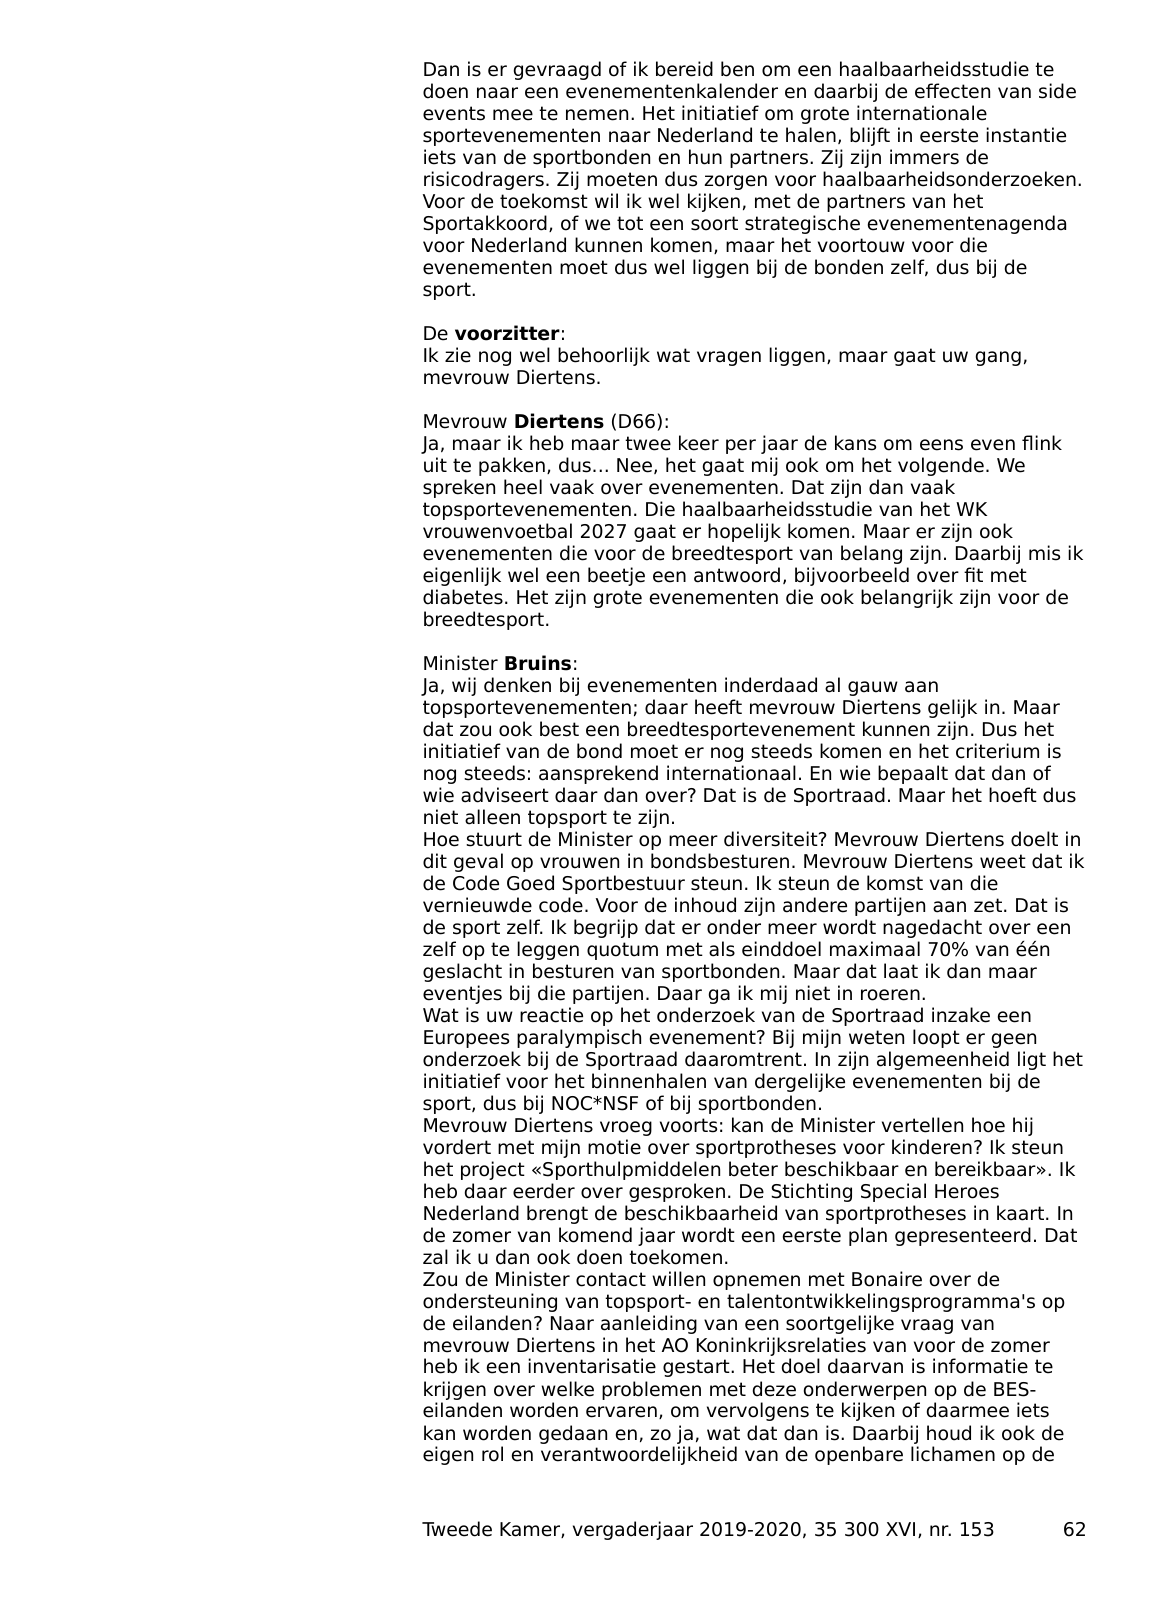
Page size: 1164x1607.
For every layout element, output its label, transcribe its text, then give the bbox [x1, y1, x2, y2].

text De voorzitter: [422, 323, 1087, 345]
text Zou de Minister contact willen opnemen met Bonaire over de ondersteuning van topsport- en talentontwikkelingsprogramma's op de eilanden? Naar aanleiding van een soortgelijke vraag van mevrouw Diertens in het AO Koninkrijksrelaties van voor de zomer heb ik een inventarisatie gestart. Het doel daarvan is informatie te krijgen over welke problemen met deze onderwerpen op de BES-eilanden worden ervaren, om vervolgens te kijken of daarmee iets kan worden gedaan en, zo ja, wat dat dan is. Daarbij houd ik ook de eigen rol en verantwoordelijkheid van de openbare lichamen op de [422, 1268, 1087, 1466]
text Mevrouw Diertens (D66): [422, 411, 1087, 433]
text Ja, maar ik heb maar twee keer per jaar de kans om eens even flink uit te pakken, dus... Nee, het gaat mij ook om het volgende. We spreken heel vaak over evenementen. Dat zijn dan vaak topsportevenementen. Die haalbaarheidsstudie van het WK vrouwenvoetbal 2027 gaat er hopelijk komen. Maar er zijn ook evenementen die voor de breedtesport van belang zijn. Daarbij mis ik eigenlijk wel een beetje een antwoord, bijvoorbeeld over fit met diabetes. Het zijn grote evenementen die ook belangrijk zijn voor de breedtesport. [422, 433, 1087, 631]
text Wat is uw reactie op het onderzoek van de Sportraad inzake een Europees paralympisch evenement? Bij mijn weten loopt er geen onderzoek bij de Sportraad daaromtrent. In zijn algemeenheid ligt het initiatief voor het binnenhalen van dergelijke evenementen bij de sport, dus bij NOC*NSF of bij sportbonden. [422, 1005, 1087, 1115]
text Mevrouw Diertens vroeg voorts: kan de Minister vertellen hoe hij vordert met mijn motie over sportprotheses voor kinderen? Ik steun het project «Sporthulpmiddelen beter beschikbaar en bereikbaar». Ik heb daar eerder over gesproken. De Stichting Special Heroes Nederland brengt de beschikbaarheid van sportprotheses in kaart. In de zomer van komend jaar wordt een eerste plan gepresenteerd. Dat zal ik u dan ook doen toekomen. [422, 1115, 1087, 1268]
text Minister Bruins: [422, 653, 1087, 675]
text Ik zie nog wel behoorlijk wat vragen liggen, maar gaat uw gang, mevrouw Diertens. [422, 345, 1087, 389]
text Ja, wij denken bij evenementen inderdaad al gauw aan topsportevenementen; daar heeft mevrouw Diertens gelijk in. Maar dat zou ook best een breedtesportevenement kunnen zijn. Dus het initiatief van de bond moet er nog steeds komen en het criterium is nog steeds: aansprekend internationaal. En wie bepaalt dat dan of wie adviseert daar dan over? Dat is de Sportraad. Maar het hoeft dus niet alleen topsport te zijn. [422, 675, 1087, 829]
text Hoe stuurt de Minister op meer diversiteit? Mevrouw Diertens doelt in dit geval op vrouwen in bondsbesturen. Mevrouw Diertens weet dat ik de Code Goed Sportbestuur steun. Ik steun de komst van die vernieuwde code. Voor de inhoud zijn andere partijen aan zet. Dat is de sport zelf. Ik begrijp dat er onder meer wordt nagedacht over een zelf op te leggen quotum met als einddoel maximaal 70% van één geslacht in besturen van sportbonden. Maar dat laat ik dan maar eventjes bij die partijen. Daar ga ik mij niet in roeren. [422, 829, 1087, 1005]
text Dan is er gevraagd of ik bereid ben om een haalbaarheidsstudie te doen naar een evenementenkalender en daarbij de effecten van side events mee te nemen. Het initiatief om grote internationale sportevenementen naar Nederland te halen, blijft in eerste instantie iets van de sportbonden en hun partners. Zij zijn immers de risicodragers. Zij moeten dus zorgen voor haalbaarheidsonderzoeken. Voor de toekomst wil ik wel kijken, met de partners van het Sportakkoord, of we tot een soort strategische evenementenagenda voor Nederland kunnen komen, maar het voortouw voor die evenementen moet dus wel liggen bij de bonden zelf, dus bij de sport. [422, 59, 1087, 301]
